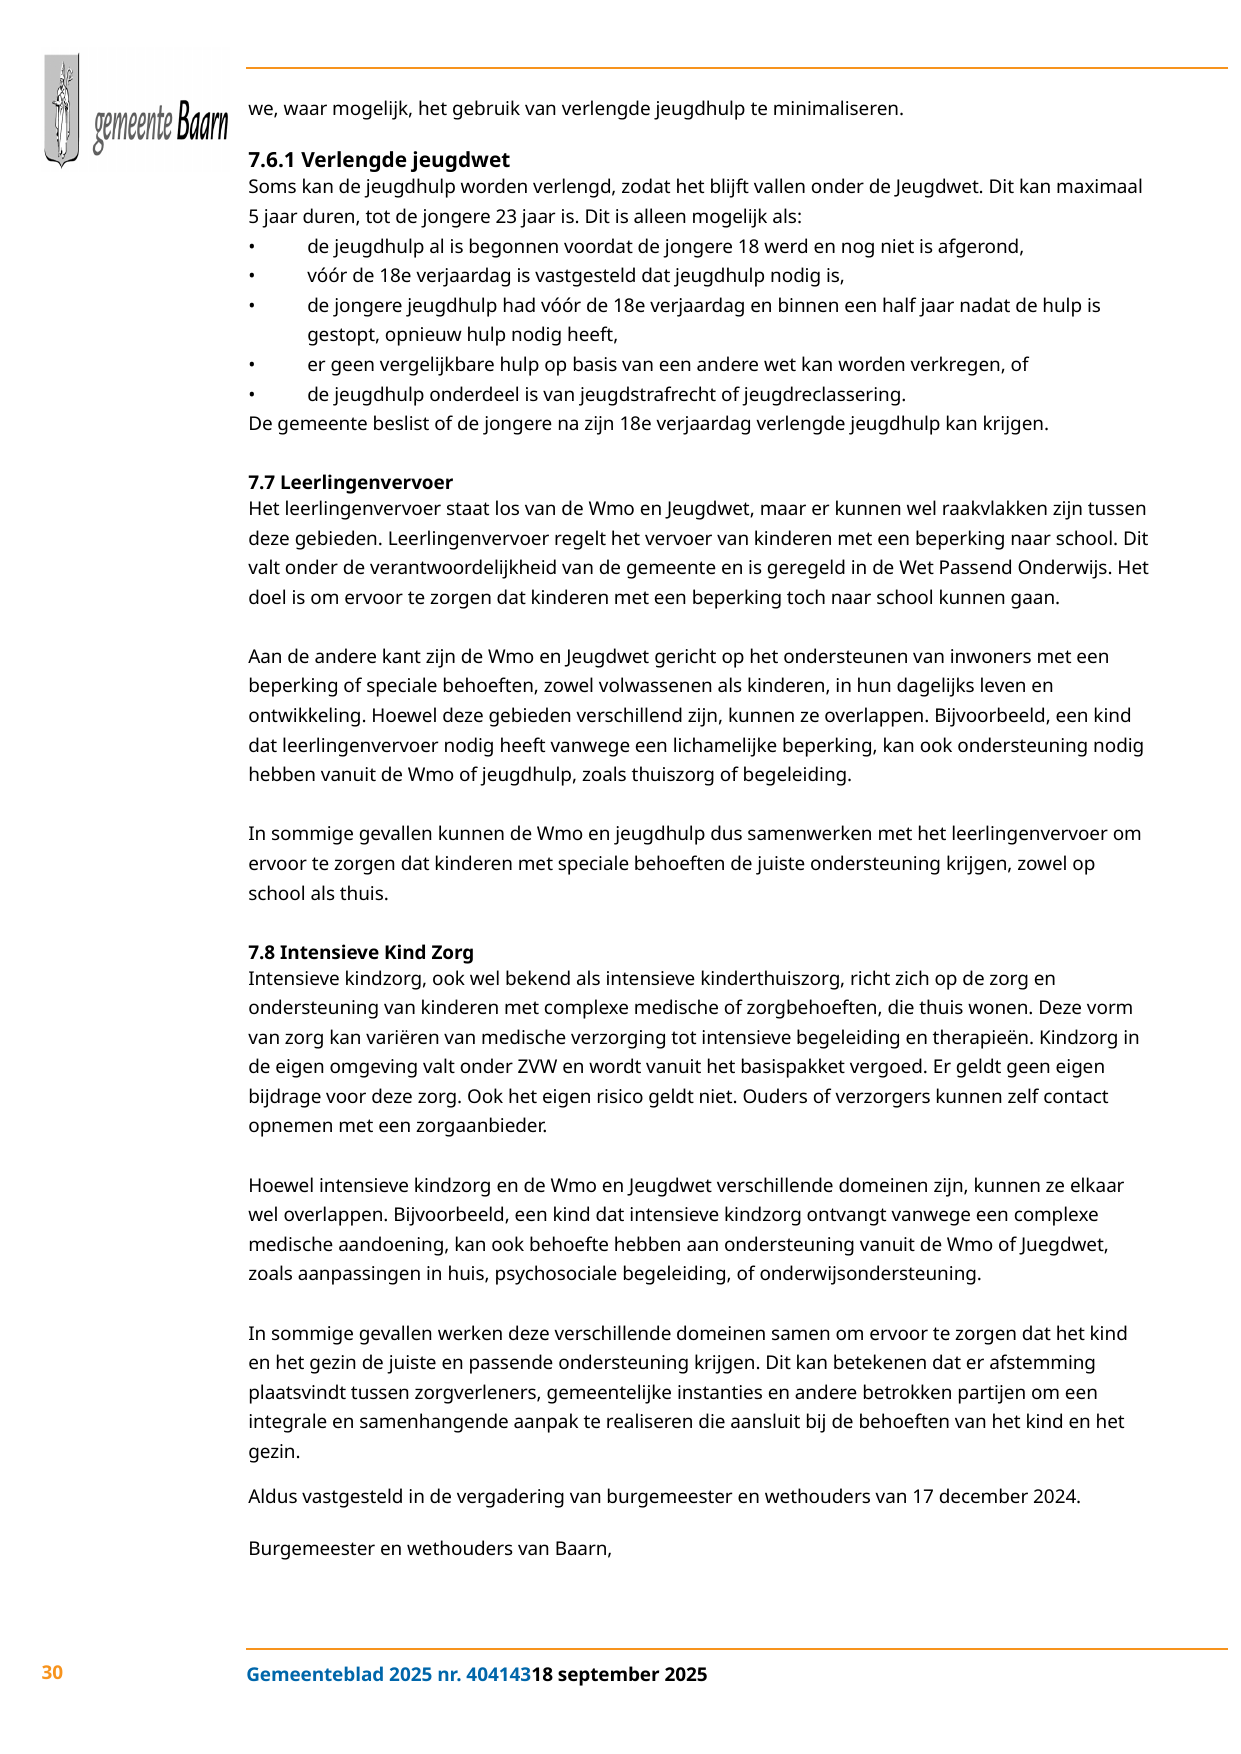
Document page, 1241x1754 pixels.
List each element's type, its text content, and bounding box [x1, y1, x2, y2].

text Intensieve kindzorg, ook wel bekend als intensieve kinderthuiszorg, richt zich op de zorg en ondersteuning van kinderen met complexe medische of zorgbehoeften, die thuis wonen. Deze vorm van zorg kan variëren van medische verzorging tot intensieve begeleiding en therapieën. Kindzorg in de eigen omgeving valt onder ZVW en wordt vanuit het basispakket vergoed. Er geldt geen eigen bijdrage voor deze zorg. Ook het eigen risico geldt niet. Ouders of verzorgers kunnen zelf contact opnemen met een zorgaanbieder. [248, 965, 1152, 1138]
text Het leerlingenvervoer staat los van de Wmo en Jeugdwet, maar er kunnen wel raakvlakken zijn tussen deze gebieden. Leerlingenvervoer regelt het vervoer van kinderen met een beperking naar school. Dit valt onder de verantwoordelijkheid van de gemeente en is geregeld in de Wet Passend Onderwijs. Het doel is om ervoor te zorgen dat kinderen met een beperking toch naar school kunnen gaan. [248, 495, 1152, 610]
text In sommige gevallen kunnen de Wmo en jeugdhulp dus samenwerken met het leerlingenvervoer om ervoor te zorgen dat kinderen met speciale behoeften de juiste ondersteuning krijgen, zowel op school als thuis. [248, 821, 1152, 906]
text we, waar mogelijk, het gebruik van verlengde jeugdhulp te minimaliseren. [248, 95, 1152, 121]
list er geen vergelijkbare hulp op basis van een andere wet kan worden verkregen, of [248, 351, 1152, 377]
text Aldus vastgesteld in de vergadering van burgemeester en wethouders van 17 december 2024. [248, 1484, 1152, 1509]
text In sommige gevallen werken deze verschillende domeinen samen om ervoor te zorgen dat het kind en het gezin de juiste en passende ondersteuning krijgen. Dit kan betekenen dat er afstemming plaatsvindt tussen zorgverleners, gemeentelijke instanties en andere betrokken partijen om een integrale en samenhangende aanpak te realiseren die aansluit bij de behoeften van het kind en het gezin. [248, 1320, 1152, 1464]
text Aan de andere kant zijn de Wmo en Jeugdwet gericht op het ondersteunen van inwoners met een beperking of speciale behoeften, zowel volwassenen als kinderen, in hun dagelijks leven en ontwikkeling. Hoewel deze gebieden verschillend zijn, kunnen ze overlappen. Bijvoorbeeld, een kind dat leerlingenvervoer nodig heeft vanwege een lichamelijke beperking, kan ook ondersteuning nodig hebben vanuit de Wmo of jeugdhulp, zoals thuiszorg of begeleiding. [248, 643, 1152, 787]
list de jeugdhulp onderdeel is van jeugdstrafrecht of jeugdreclassering. [248, 381, 1152, 406]
text 7.8 Intensieve Kind Zorg [248, 939, 1152, 965]
text 7.7 Leerlingenvervoer [248, 469, 1152, 495]
text Hoewel intensieve kindzorg en de Wmo en Jeugdwet verschillende domeinen zijn, kunnen ze elkaar wel overlappen. Bijvoorbeeld, een kind dat intensieve kindzorg ontvangt vanwege een complexe medische aandoening, kan ook behoefte hebben aan ondersteuning vanuit de Wmo of Juegdwet, zoals aanpassingen in huis, psychosociale begeleiding, of onderwijsondersteuning. [248, 1172, 1152, 1286]
text Soms kan de jeugdhulp worden verlengd, zodat het blijft vallen onder de Jeugdwet. Dit kan maximaal 5 jaar duren, tot de jongere 23 jaar is. Dit is alleen mogelijk als: [248, 174, 1152, 229]
list vóór de 18e verjaardag is vastgesteld dat jeugdhulp nodig is, [248, 262, 1152, 288]
list de jongere jeugdhulp had vóór de 18e verjaardag en binnen een half jaar nadat de hulp is gestopt, opnieuw hulp nodig heeft, [248, 292, 1152, 347]
list de jeugdhulp al is begonnen voordat de jongere 18 werd en nog niet is afgerond, [248, 233, 1152, 258]
text De gemeente beslist of de jongere na zijn 18e verjaardag verlengde jeugdhulp kan krijgen. [248, 410, 1152, 436]
picture [41, 47, 231, 172]
text 7.6.1 Verlengde jeugdwet [248, 145, 1152, 174]
text Burgemeester en wethouders van Baarn, [248, 1535, 1152, 1561]
